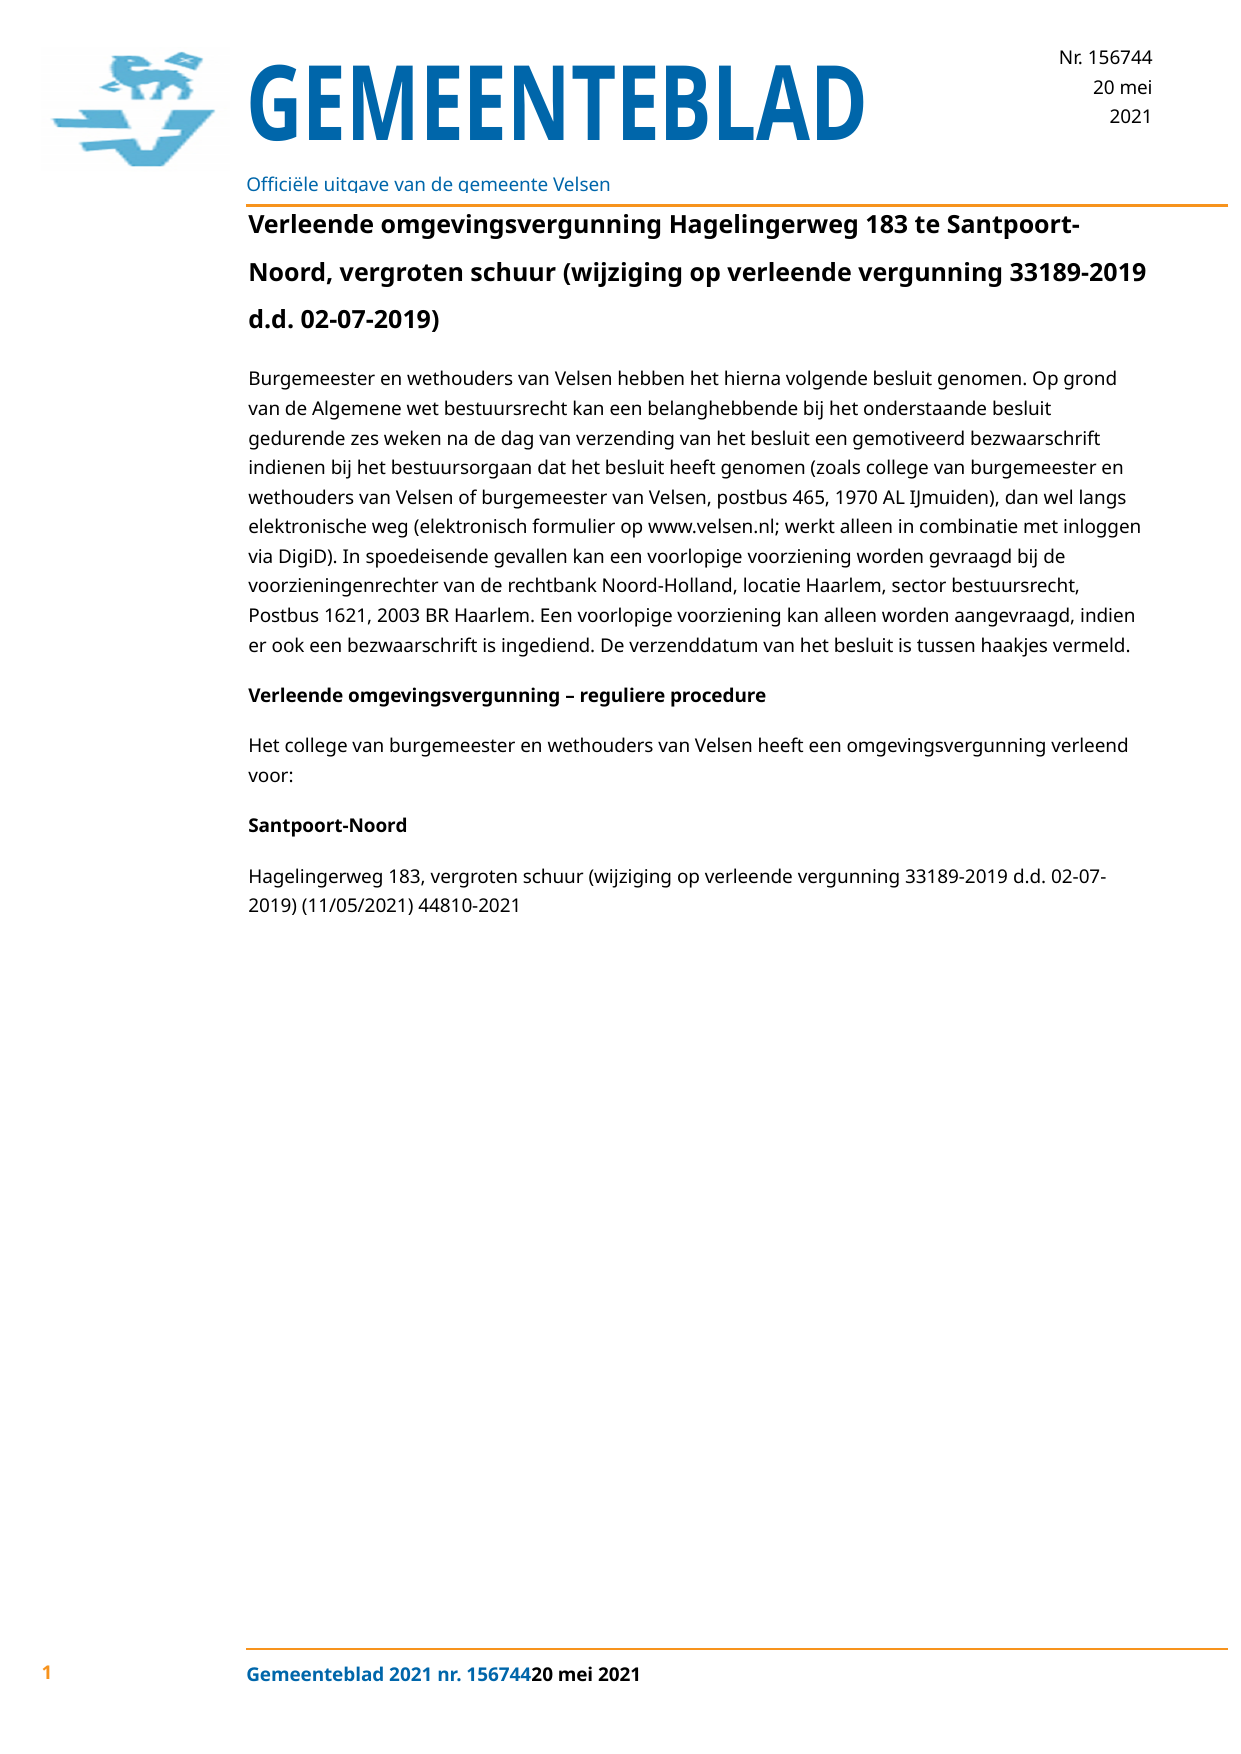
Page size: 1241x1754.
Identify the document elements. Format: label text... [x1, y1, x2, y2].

text Santpoort-Noord [248, 813, 1152, 838]
text Hagelingerweg 183, vergroten schuur (wijziging op verleende vergunning 33189-2019 d.d. 02-07-2019) (11/05/2021) 44810-2021 [248, 863, 1152, 918]
text Verleende omgevingsvergunning Hagelingerweg 183 te Santpoort-Noord, vergroten schuur (wijziging op verleende vergunning 33189-2019 d.d. 02-07-2019) [248, 207, 1152, 336]
picture [41, 47, 231, 172]
text Verleende omgevingsvergunning – reguliere procedure [248, 682, 1152, 708]
text Het college van burgemeester en wethouders van Velsen heeft een omgevingsvergunning verleend voor: [248, 733, 1152, 788]
text Burgemeester en wethouders van Velsen hebben het hierna volgende besluit genomen. Op grond van de Algemene wet bestuursrecht kan een belanghebbende bij het onderstaande besluit gedurende zes weken na de dag van verzending van het besluit een gemotiveerd bezwaarschrift indienen bij het bestuursorgaan dat het besluit heeft genomen (zoals college van burgemeester en wethouders van Velsen of burgemeester van Velsen, postbus 465, 1970 AL IJmuiden), dan wel langs elektronische weg (elektronisch formulier op www.velsen.nl; werkt alleen in combinatie met inloggen via DigiD). In spoedeisende gevallen kan een voorlopige voorziening worden gevraagd bij de voorzieningenrechter van de rechtbank Noord-Holland, locatie Haarlem, sector bestuursrecht, Postbus 1621, 2003 BR Haarlem. Een voorlopige voorziening kan alleen worden aangevraagd, indien er ook een bezwaarschrift is ingediend. De verzenddatum van het besluit is tussen haakjes vermeld. [248, 366, 1152, 657]
